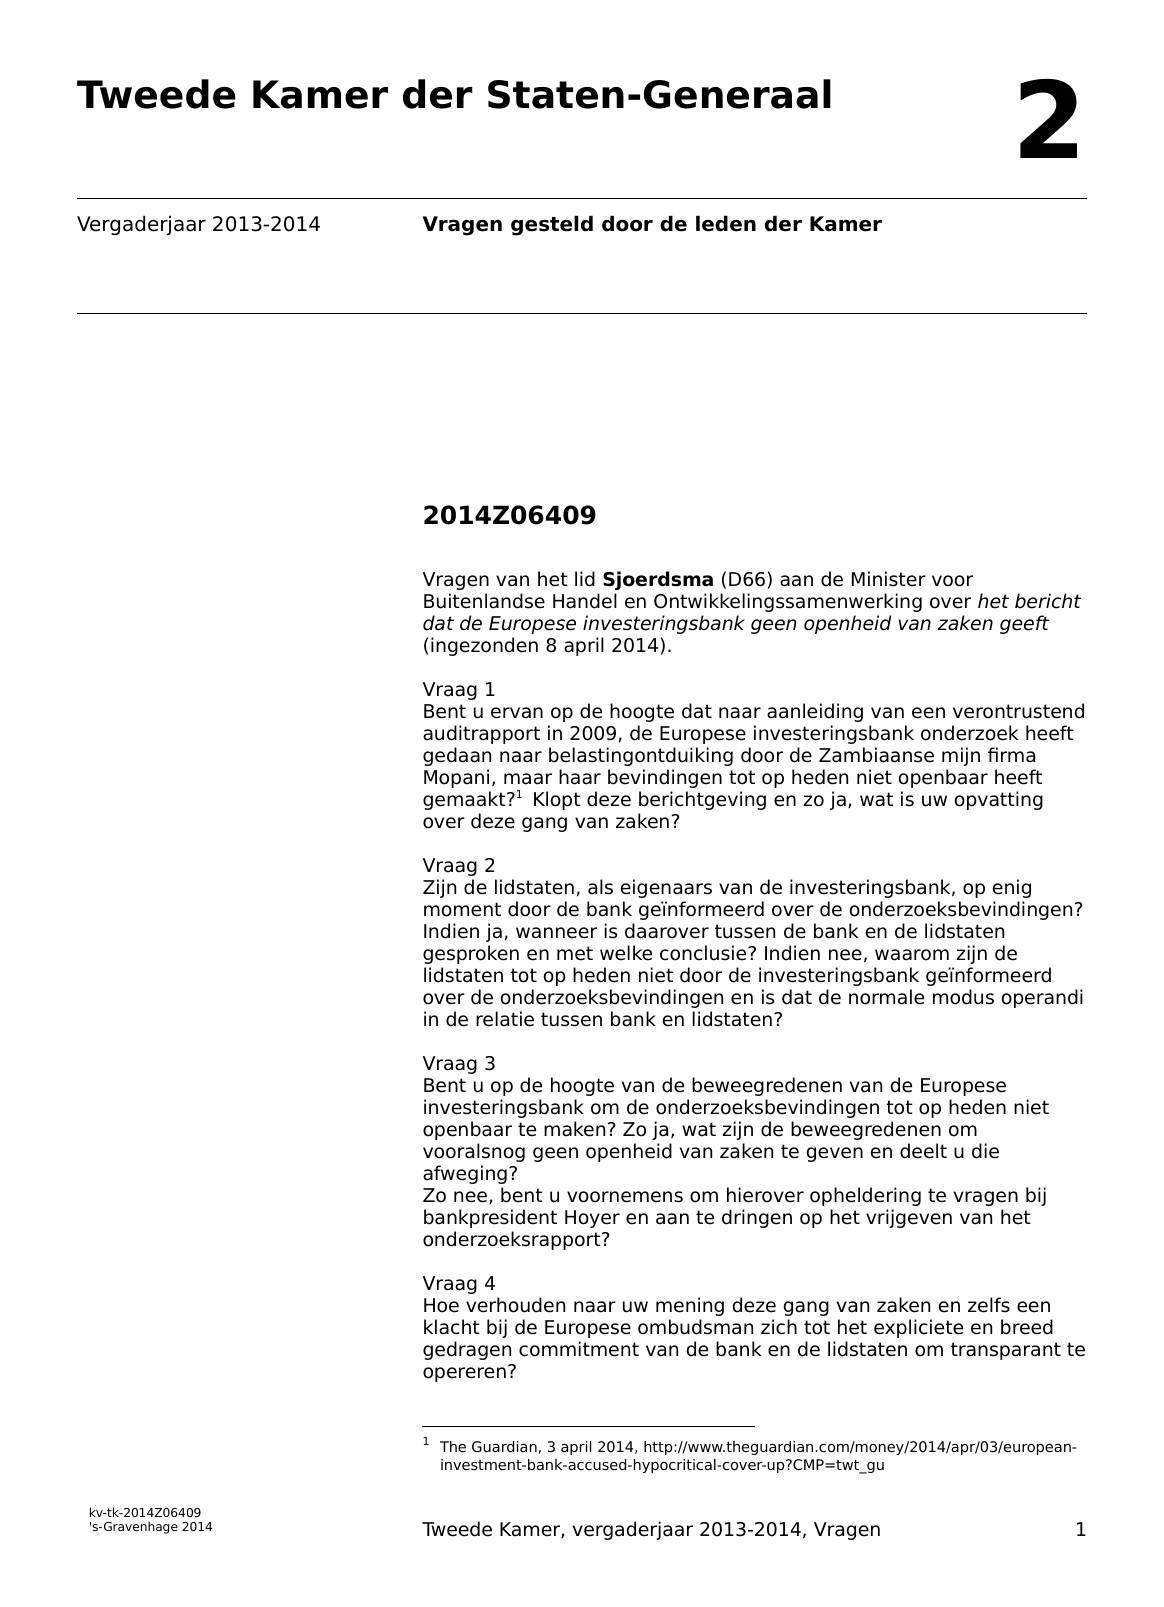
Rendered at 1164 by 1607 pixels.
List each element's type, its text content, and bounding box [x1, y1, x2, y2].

text Vraag 3 [422, 1053, 1087, 1075]
text The Guardian, 3 april 2014, http://www.theguardian.com/money/2014/apr/03/european-investment-bank-accused-hypocritical-cover-up?CMP=twt_gu [422, 1435, 1087, 1474]
text Vragen van het lid Sjoerdsma (D66) aan de Minister voor Buitenlandse Handel en Ontwikkelingssamenwerking over het bericht dat de Europese investeringsbank geen openheid van zaken geeft (ingezonden 8 april 2014). [422, 569, 1087, 657]
table_header Tweede Kamer der Staten-Generaal [77, 59, 886, 198]
text 's-Gravenhage 2014 [88, 1520, 323, 1534]
text Hoe verhouden naar uw mening deze gang van zaken en zelfs een klacht bij de Europese ombudsman zich tot het expliciete en breed gedragen commitment van de bank en de lidstaten om transparant te opereren? [422, 1295, 1087, 1383]
text kv-tk-2014Z06409 [88, 1506, 323, 1520]
text Bent u op de hoogte van de beweegredenen van de Europese investeringsbank om de onderzoeksbevindingen tot op heden niet openbaar te maken? Zo ja, wat zijn de beweegredenen om vooralsnog geen openheid van zaken te geven en deelt u die afweging? [422, 1075, 1087, 1185]
text Vraag 4 [422, 1273, 1087, 1295]
text Bent u ervan op de hoogte dat naar aanleiding van een verontrustend auditrapport in 2009, de Europese investeringsbank onderzoek heeft gedaan naar belastingontduiking door de Zambiaanse mijn firma Mopani, maar haar bevindingen tot op heden niet openbaar heeft gemaakt? Klopt deze berichtgeving en zo ja, wat is uw opvatting over deze gang van zaken? [422, 701, 1087, 833]
text Vraag 2 [422, 855, 1087, 877]
text Vraag 1 [422, 679, 1087, 701]
text Zo nee, bent u voornemens om hierover opheldering te vragen bij bankpresident Hoyer en aan te dringen op het vrijgeven van het onderzoeksrapport? [422, 1185, 1087, 1251]
table_header 2 [886, 59, 1087, 198]
table_cell Vragen gesteld door de leden der Kamer [422, 199, 1087, 313]
table_cell Vergaderjaar 2013-2014 [77, 199, 422, 313]
text 2014Z06409 [422, 501, 1087, 531]
text Zijn de lidstaten, als eigenaars van de investeringsbank, op enig moment door de bank geïnformeerd over de onderzoeksbevindingen? Indien ja, wanneer is daarover tussen de bank en de lidstaten gesproken en met welke conclusie? Indien nee, waarom zijn de lidstaten tot op heden niet door de investeringsbank geïnformeerd over de onderzoeksbevindingen en is dat de normale modus operandi in de relatie tussen bank en lidstaten? [422, 877, 1087, 1031]
